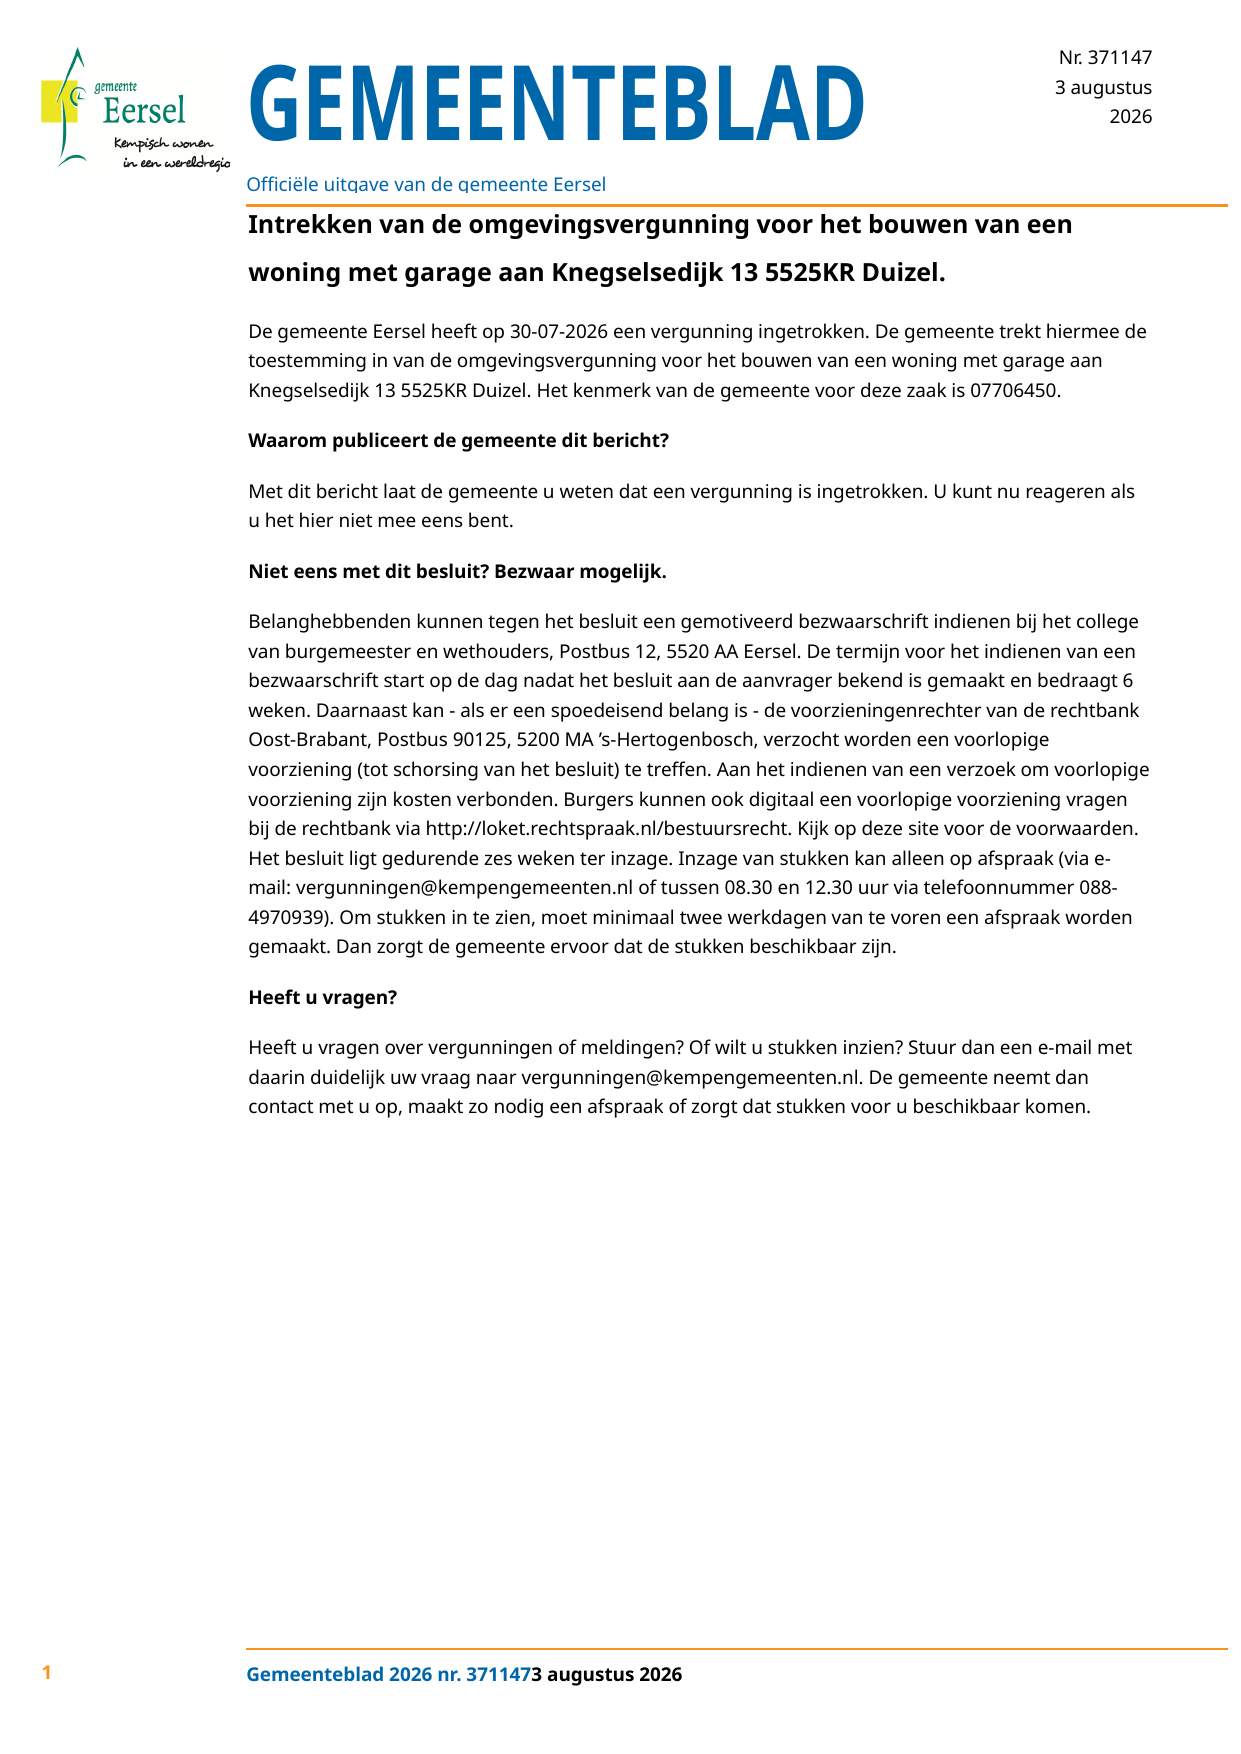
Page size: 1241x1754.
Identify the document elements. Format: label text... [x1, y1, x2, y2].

text Met dit bericht laat de gemeente u weten dat een vergunning is ingetrokken. U kunt nu reageren als u het hier niet mee eens bent. [248, 478, 1152, 533]
text Waarom publiceert de gemeente dit bericht? [248, 427, 1152, 453]
text Belanghebbenden kunnen tegen het besluit een gemotiveerd bezwaarschrift indienen bij het college van burgemeester en wethouders, Postbus 12, 5520 AA Eersel. De termijn voor het indienen van een bezwaarschrift start op de dag nadat het besluit aan de aanvrager bekend is gemaakt en bedraagt 6 weken. Daarnaast kan - als er een spoedeisend belang is - de voorzieningenrechter van de rechtbank Oost-Brabant, Postbus 90125, 5200 MA ’s-Hertogenbosch, verzocht worden een voorlopige voorziening (tot schorsing van het besluit) te treffen. Aan het indienen van een verzoek om voorlopige voorziening zijn kosten verbonden. Burgers kunnen ook digitaal een voorlopige voorziening vragen bij de rechtbank via http://loket.rechtspraak.nl/bestuursrecht. Kijk op deze site voor de voorwaarden. Het besluit ligt gedurende zes weken ter inzage. Inzage van stukken kan alleen op afspraak (via e-mail: vergunningen@kempengemeenten.nl of tussen 08.30 en 12.30 uur via telefoonnummer 088-4970939). Om stukken in te zien, moet minimaal twee werkdagen van te voren een afspraak worden gemaakt. Dan zorgt de gemeente ervoor dat de stukken beschikbaar zijn. [248, 608, 1152, 959]
text Heeft u vragen? [248, 984, 1152, 1010]
text Niet eens met dit besluit? Bezwaar mogelijk. [248, 558, 1152, 584]
text Heeft u vragen over vergunningen of meldingen? Of wilt u stukken inzien? Stuur dan een e-mail met daarin duidelijk uw vraag naar vergunningen@kempengemeenten.nl. De gemeente neemt dan contact met u op, maakt zo nodig een afspraak of zorgt dat stukken voor u beschikbaar komen. [248, 1034, 1152, 1119]
text Intrekken van de omgevingsvergunning voor het bouwen van een woning met garage aan Knegselsedijk 13 5525KR Duizel. [248, 207, 1152, 288]
picture [41, 47, 231, 172]
text De gemeente Eersel heeft op 30-07-2026 een vergunning ingetrokken. De gemeente trekt hiermee de toestemming in van de omgevingsvergunning voor het bouwen van een woning met garage aan Knegselsedijk 13 5525KR Duizel. Het kenmerk van de gemeente voor deze zaak is 07706450. [248, 318, 1152, 403]
